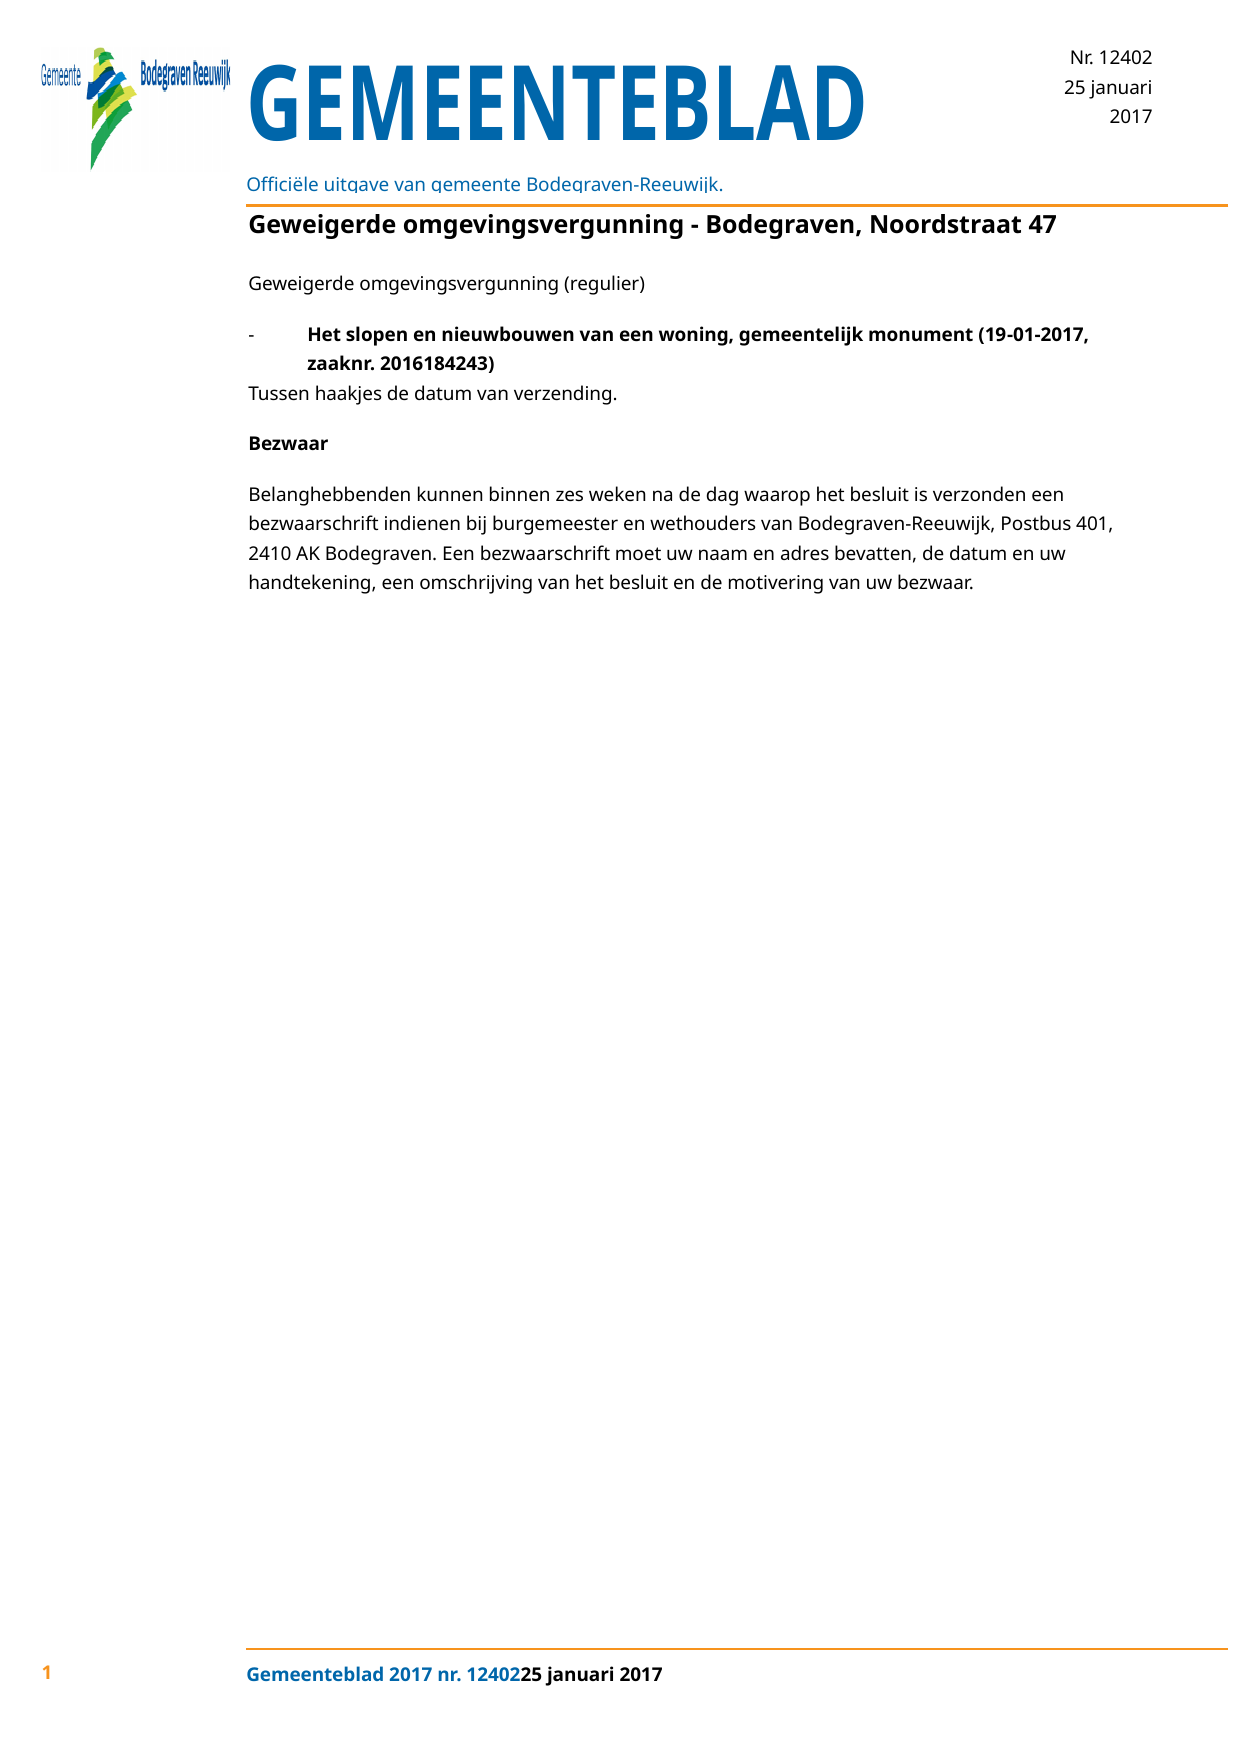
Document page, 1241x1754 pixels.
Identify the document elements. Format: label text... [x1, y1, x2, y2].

text Bezwaar [248, 430, 1152, 456]
text Geweigerde omgevingsvergunning - Bodegraven, Noordstraat 47 [248, 207, 1152, 241]
list Het slopen en nieuwbouwen van een woning, gemeentelijk monument (19‑01‑2017, zaaknr. 2016184243) [248, 321, 1152, 376]
text Geweigerde omgevingsvergunning (regulier) [248, 270, 1152, 296]
text Tussen haakjes de datum van verzending. [248, 380, 1152, 406]
picture [41, 47, 231, 172]
text Belanghebbenden kunnen binnen zes weken na de dag waarop het besluit is verzonden een bezwaarschrift indienen bij burgemeester en wethouders van Bodegraven-Reeuwijk, Postbus 401, 2410 AK Bodegraven. Een bezwaarschrift moet uw naam en adres bevatten, de datum en uw handtekening, een omschrijving van het besluit en de motivering van uw bezwaar. [248, 481, 1152, 595]
